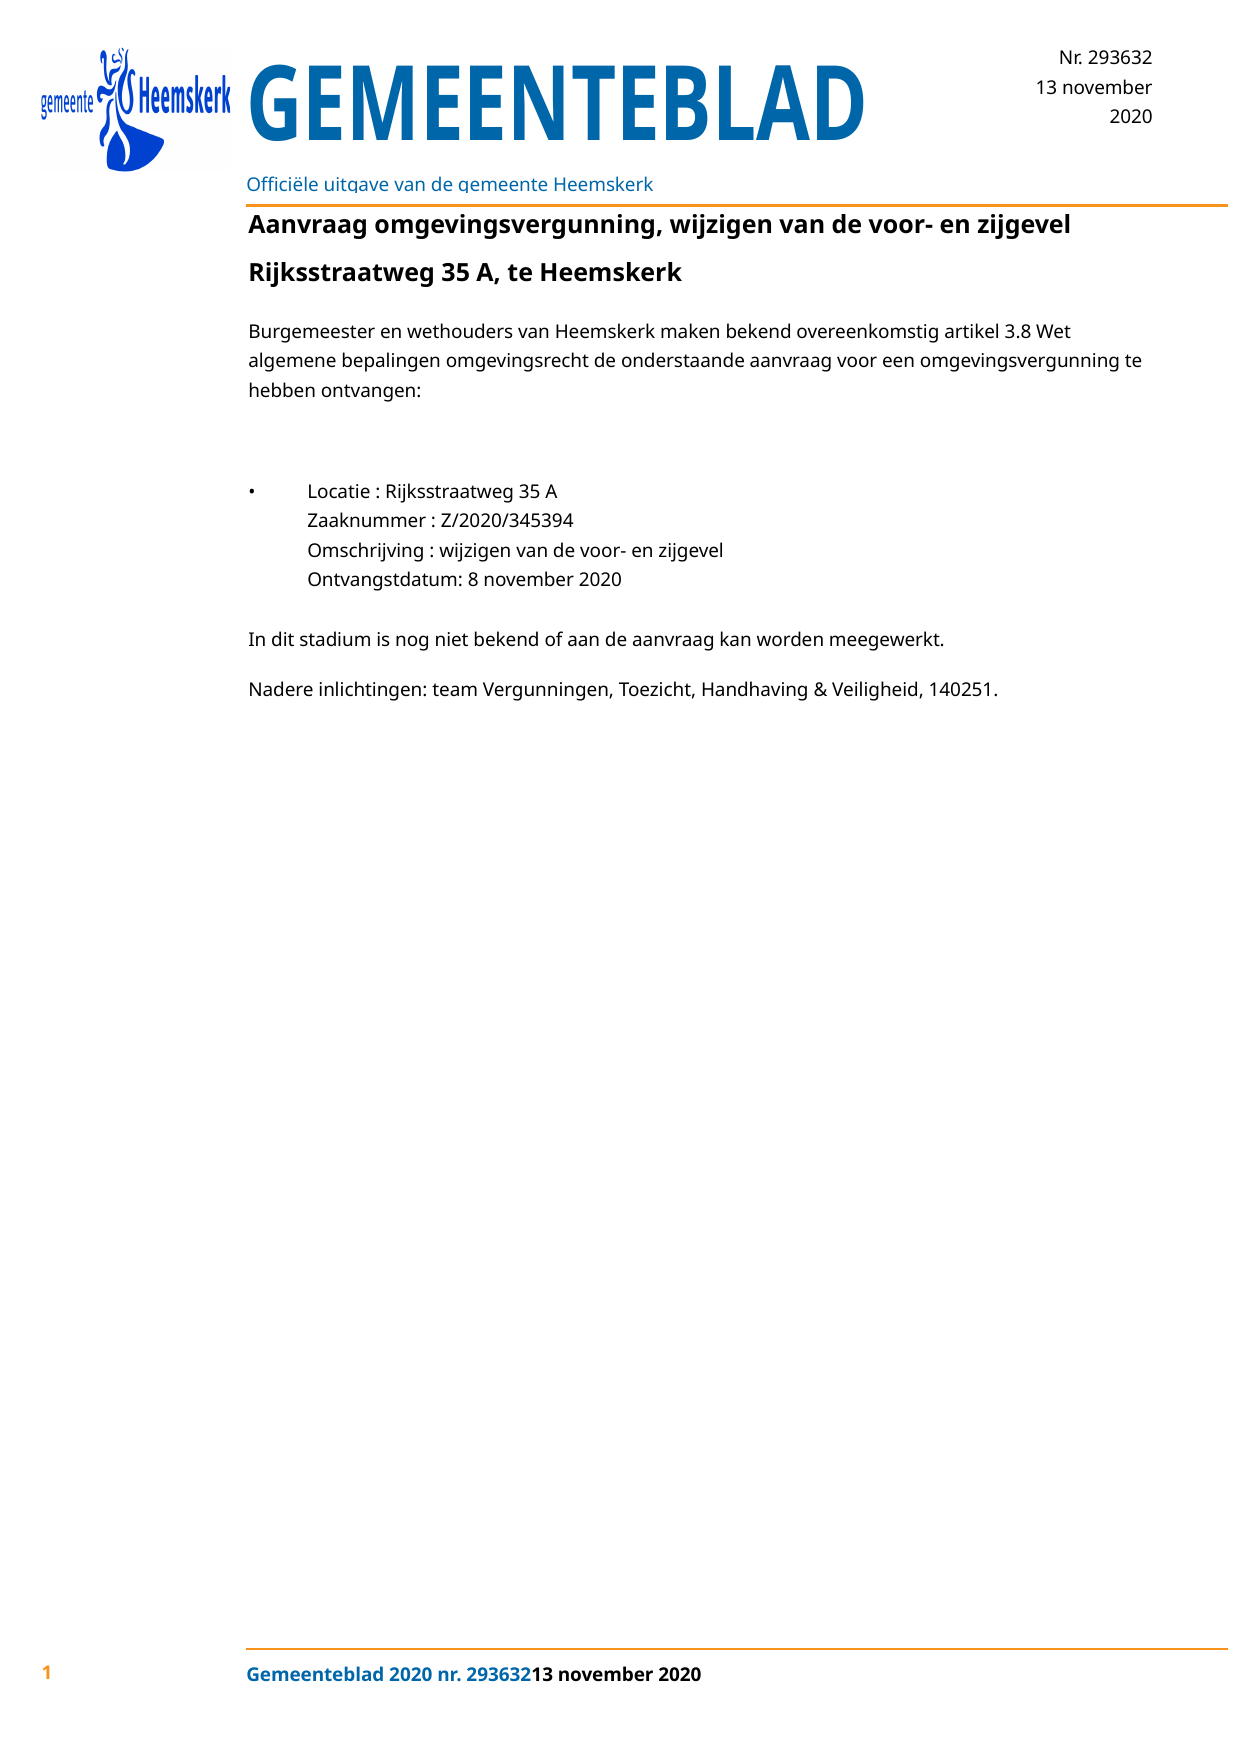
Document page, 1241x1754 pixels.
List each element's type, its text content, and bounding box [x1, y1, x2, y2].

text Aanvraag omgevingsvergunning, wijzigen van de voor- en zijgevel Rijksstraatweg 35 A, te Heemskerk [248, 207, 1152, 288]
list Zaaknummer : Z/2020/345394 [248, 507, 1152, 533]
list Ontvangstdatum: 8 november 2020 [248, 567, 1152, 592]
text Nadere inlichtingen: team Vergunningen, Toezicht, Handhaving & Veiligheid, 140251. [248, 676, 1152, 702]
text In dit stadium is nog niet bekend of aan de aanvraag kan worden meegewerkt. [248, 626, 1152, 652]
text Burgemeester en wethouders van Heemskerk maken bekend overeenkomstig artikel 3.8 Wet algemene bepalingen omgevingsrecht de onderstaande aanvraag voor een omgevingsvergunning te hebben ontvangen: [248, 318, 1152, 403]
picture [41, 47, 231, 172]
list Locatie : Rijksstraatweg 35 A [248, 478, 1152, 504]
list Omschrijving : wijzigen van de voor- en zijgevel [248, 537, 1152, 563]
